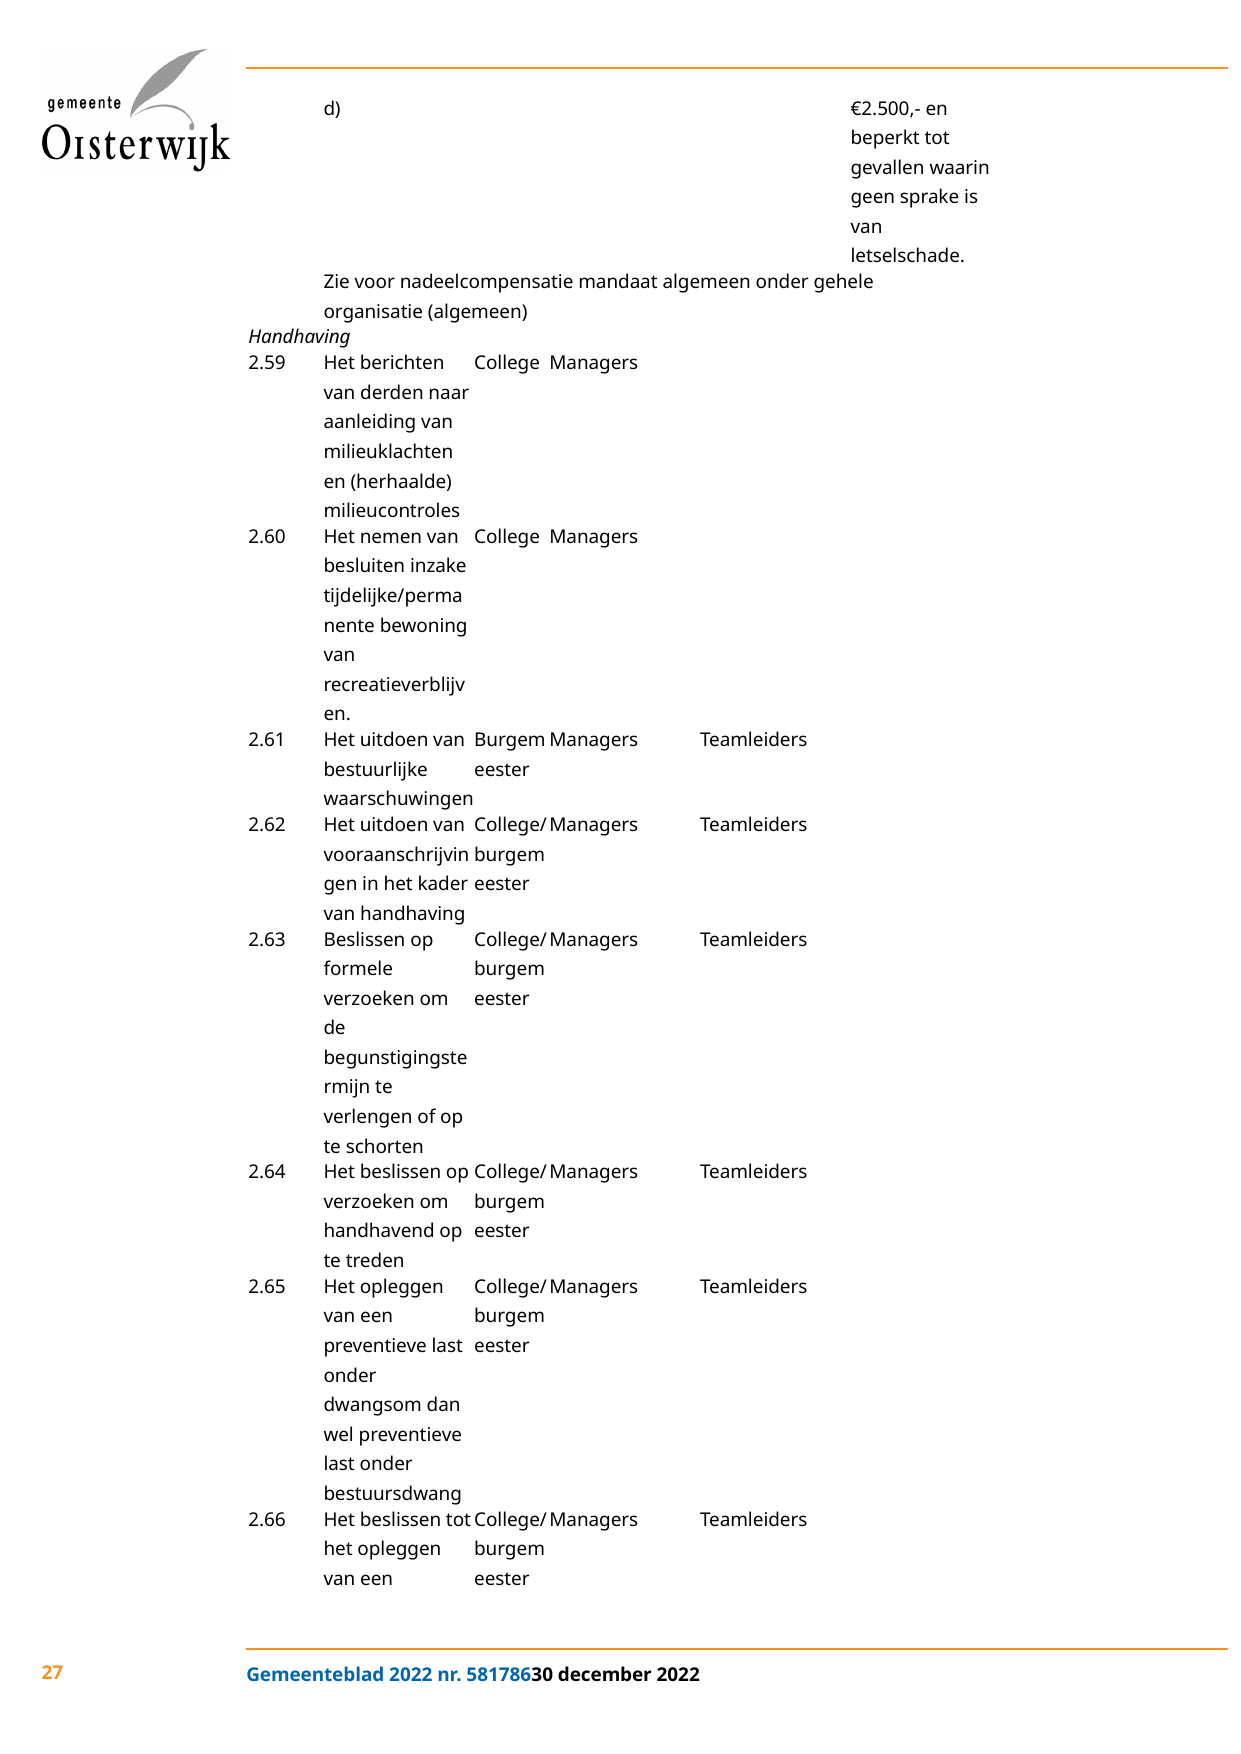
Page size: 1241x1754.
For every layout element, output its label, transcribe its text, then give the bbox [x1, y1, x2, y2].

table_cell College/burgemeester [474, 1506, 549, 1591]
table_cell [1001, 350, 1152, 523]
table_cell 2.60 [248, 523, 323, 726]
table_cell Zie voor nadeelcompensatie mandaat algemeen onder gehele organisatie (algemeen) [323, 269, 926, 324]
table_cell [1001, 926, 1152, 1158]
table_cell [850, 1506, 1001, 1591]
table_cell [926, 269, 1076, 324]
table_cell Teamleiders [700, 726, 850, 811]
table_cell 2.59 [248, 350, 323, 523]
table_cell [850, 926, 1001, 1158]
table_cell College/burgemeester [474, 1159, 549, 1273]
picture [41, 47, 231, 172]
table_cell College [474, 523, 549, 726]
table_cell Managers [549, 926, 700, 1158]
table_cell College/burgemeester [474, 811, 549, 926]
table_cell [248, 269, 323, 324]
table_cell Het opleggen van een preventieve last onder dwangsom dan wel preventieve last onder bestuursdwang [323, 1273, 474, 1506]
table_cell Managers [549, 726, 700, 811]
table_cell Managers [549, 1273, 700, 1506]
table_cell Beslissen op formele verzoeken om de begunstigingstermijn te verlengen of op te schorten [323, 926, 474, 1158]
table_cell [850, 811, 1001, 926]
table_cell [700, 95, 850, 268]
table_cell [700, 350, 850, 523]
table_cell Het uitdoen van vooraanschrijvingen in het kader van handhaving [323, 811, 474, 926]
table_cell Teamleiders [700, 1159, 850, 1273]
table_cell [1001, 1506, 1152, 1591]
table_cell d) [323, 95, 474, 268]
table_cell Managers [549, 350, 700, 523]
table_cell [549, 95, 700, 268]
table_cell Managers [549, 1159, 700, 1273]
table_cell [248, 95, 323, 268]
table_cell [1001, 1159, 1152, 1273]
table_cell [1076, 324, 1152, 349]
table_cell 2.62 [248, 811, 323, 926]
table_cell College [474, 350, 549, 523]
table_cell Teamleiders [700, 1506, 850, 1591]
table_cell 2.63 [248, 926, 323, 1158]
table_cell [850, 1273, 1001, 1506]
table_cell Managers [549, 1506, 700, 1591]
table_cell Het uitdoen van bestuurlijke waarschuwingen [323, 726, 474, 811]
table_cell Teamleiders [700, 1273, 850, 1506]
table_cell Het beslissen tot het opleggen van een [323, 1506, 474, 1591]
table_cell [926, 324, 1076, 349]
table_cell [700, 523, 850, 726]
table_cell [1001, 726, 1152, 811]
table_cell Teamleiders [700, 811, 850, 926]
table_cell [850, 726, 1001, 811]
table_cell Het berichten van derden naar aanleiding van milieuklachten en (herhaalde) milieucontroles [323, 350, 474, 523]
table_cell Managers [549, 811, 700, 926]
table_cell [1076, 269, 1152, 324]
table_cell [850, 1159, 1001, 1273]
table_cell Het nemen van besluiten inzake tijdelijke/permanente bewoning van recreatieverblijven. [323, 523, 474, 726]
table_cell 2.61 [248, 726, 323, 811]
table_cell College/burgemeester [474, 926, 549, 1158]
table_cell Teamleiders [700, 926, 850, 1158]
table_cell 2.64 [248, 1159, 323, 1273]
table_cell [850, 350, 1001, 523]
table_cell [1001, 523, 1152, 726]
table_cell [1001, 1273, 1152, 1506]
table_cell Burgemeester [474, 726, 549, 811]
table_cell [1001, 95, 1152, 268]
table_cell Handhaving [248, 324, 926, 349]
table_cell [474, 95, 549, 268]
table_cell Managers [549, 523, 700, 726]
table_cell Het beslissen op verzoeken om handhavend op te treden [323, 1159, 474, 1273]
table_cell 2.65 [248, 1273, 323, 1506]
table_cell 2.66 [248, 1506, 323, 1591]
table_cell [1001, 811, 1152, 926]
table_cell College/burgemeester [474, 1273, 549, 1506]
table_cell [850, 523, 1001, 726]
table_cell €2.500,- en beperkt tot gevallen waarin geen sprake is van letselschade. [850, 95, 1001, 268]
